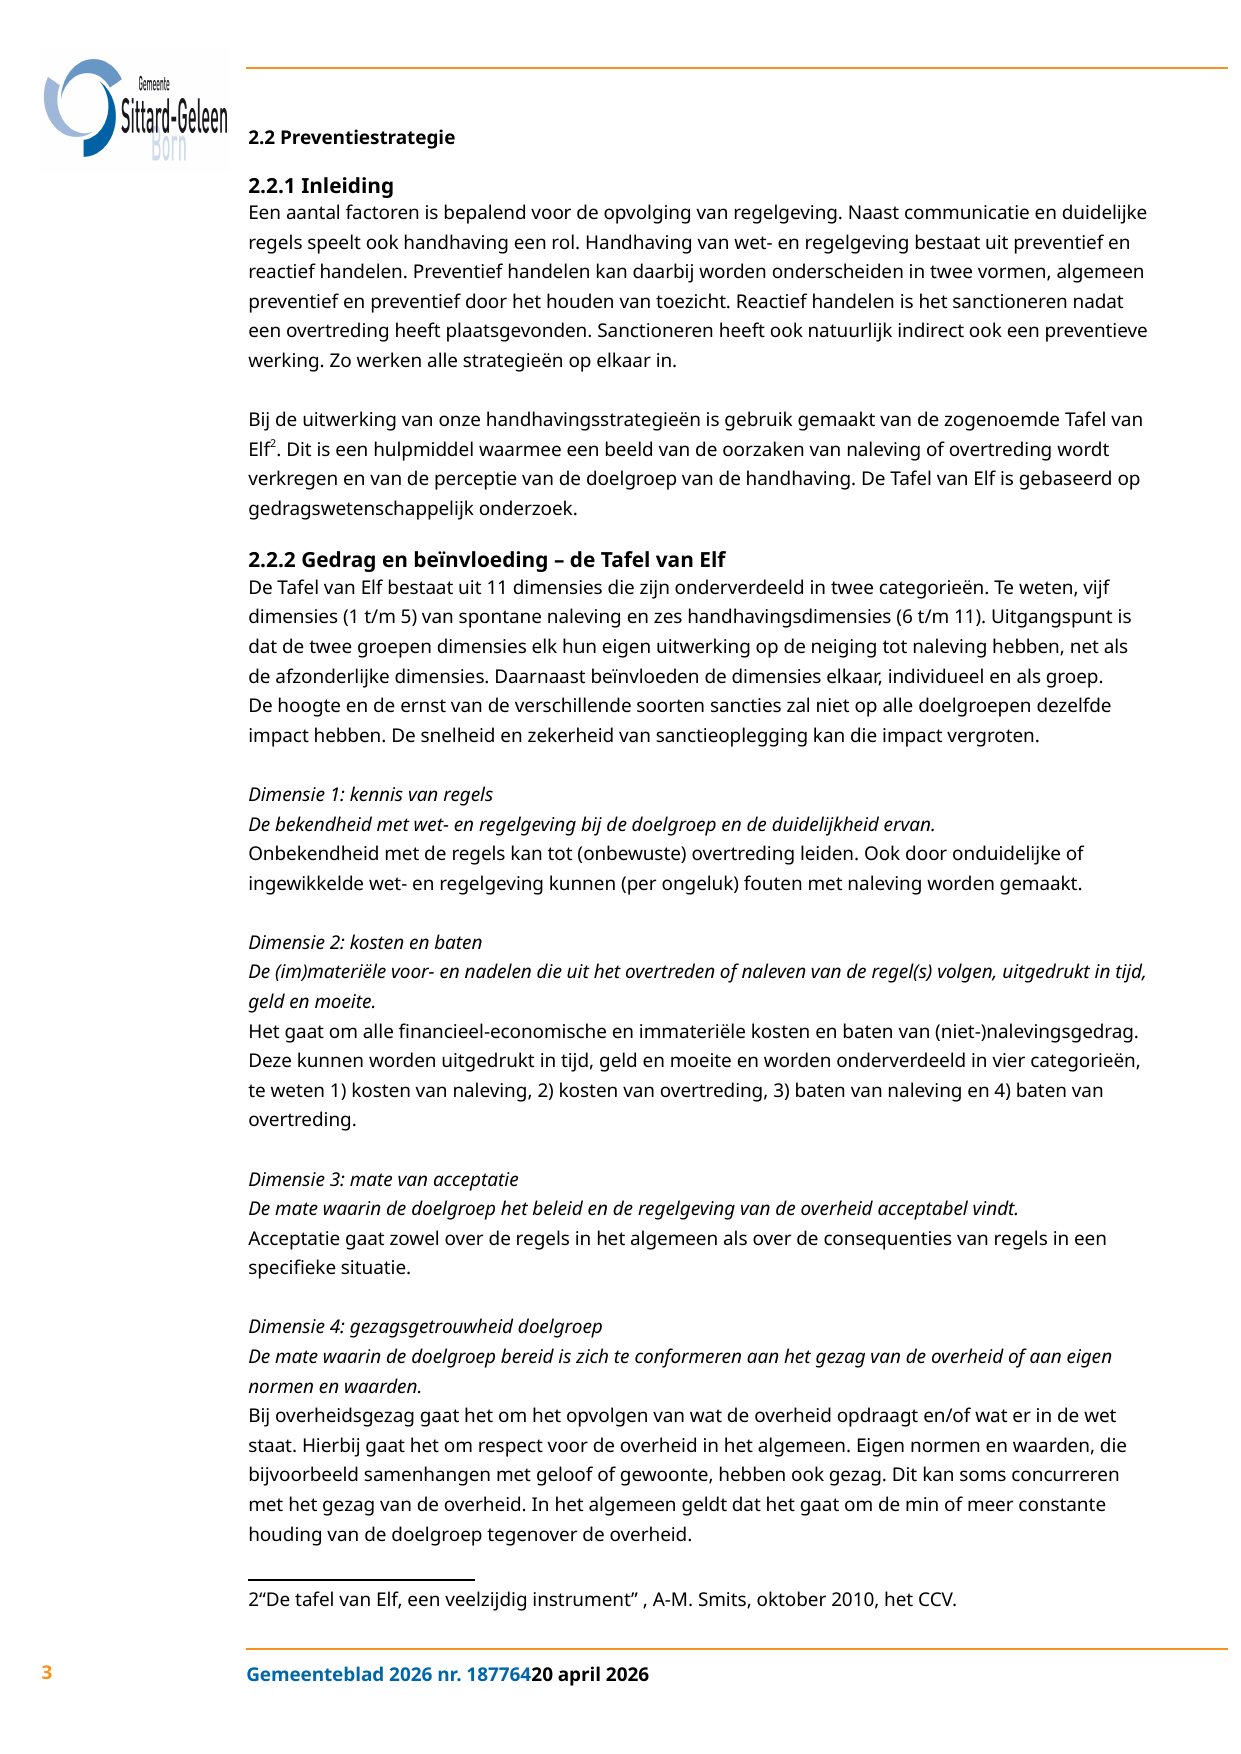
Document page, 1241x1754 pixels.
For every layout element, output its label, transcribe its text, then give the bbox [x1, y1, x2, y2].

text De hoogte en de ernst van de verschillende soorten sancties zal niet op alle doelgroepen dezelfde impact hebben. De snelheid en zekerheid van sanctieoplegging kan die impact vergroten. [248, 692, 1152, 748]
text De Tafel van Elf bestaat uit 11 dimensies die zijn onderverdeeld in twee categorieën. Te weten, vijf dimensies (1 t/m 5) van spontane naleving en zes handhavingsdimensies (6 t/m 11). Uitgangspunt is dat de twee groepen dimensies elk hun eigen uitwerking op de neiging tot naleving hebben, net als de afzonderlijke dimensies. Daarnaast beïnvloeden de dimensies elkaar, individueel en als groep. [248, 574, 1152, 688]
text 2.2.1 Inleiding [248, 171, 1152, 199]
text “De tafel van Elf, een veelzijdig instrument” , A-M. Smits, oktober 2010, het CCV. [248, 1586, 1152, 1612]
text Bij de uitwerking van onze handhavingsstrategieën is gebruik gemaakt van de zogenoemde Tafel van Elf. Dit is een hulpmiddel waarmee een beeld van de oorzaken van naleving of overtreding wordt verkregen en van de perceptie van de doelgroep van de handhaving. De Tafel van Elf is gebaseerd op gedragswetenschappelijk onderzoek. [248, 406, 1152, 521]
text 2.2 Preventiestrategie [248, 124, 1152, 150]
table_header Dimensie 1: kennis van regels De bekendheid met wet- en regelgeving bij de doelgroep en de duidelijkheid ervan. Onbekendheid met de regels kan tot (onbewuste) overtreding leiden. Ook door onduidelijke of ingewikkelde wet- en regelgeving kunnen (per ongeluk) fouten met naleving worden gemaakt. Dimensie 2: kosten en baten De (im)materiële voor- en nadelen die uit het overtreden of naleven van de regel(s) volgen, uitgedrukt in tijd, geld en moeite. Het gaat om alle financieel-economische en immateriële kosten en baten van (niet-)nalevingsgedrag. Deze kunnen worden uitgedrukt in tijd, geld en moeite en worden onderverdeeld in vier categorieën, te weten 1) kosten van naleving, 2) kosten van overtreding, 3) baten van naleving en 4) baten van overtreding. Dimensie 3: mate van acceptatie De mate waarin de doelgroep het beleid en de regelgeving van de overheid acceptabel vindt. Acceptatie gaat zowel over de regels in het algemeen als over de consequenties van regels in een specifieke situatie. Dimensie 4: gezagsgetrouwheid doelgroep De mate waarin de doelgroep bereid is zich te conformeren aan het gezag van de overheid of aan eigen normen en waarden. Bij overheidsgezag gaat het om het opvolgen van wat de overheid opdraagt en/of wat er in de wet staat. Hierbij gaat het om respect voor de overheid in het algemeen. Eigen normen en waarden, die bijvoorbeeld samenhangen met geloof of gewoonte, hebben ook gezag. Dit kan soms concurreren met het gezag van de overheid. In het algemeen geldt dat het gaat om de min of meer constante houding van de doelgroep tegenover de overheid. [248, 781, 1152, 1547]
picture [41, 47, 231, 172]
text Een aantal factoren is bepalend voor de opvolging van regelgeving. Naast communicatie en duidelijke regels speelt ook handhaving een rol. Handhaving van wet- en regelgeving bestaat uit preventief en reactief handelen. Preventief handelen kan daarbij worden onderscheiden in twee vormen, algemeen preventief en preventief door het houden van toezicht. Reactief handelen is het sanctioneren nadat een overtreding heeft plaatsgevonden. Sanctioneren heeft ook natuurlijk indirect ook een preventieve werking. Zo werken alle strategieën op elkaar in. [248, 199, 1152, 373]
text 2.2.2 Gedrag en beïnvloeding – de Tafel van Elf [248, 546, 1152, 574]
